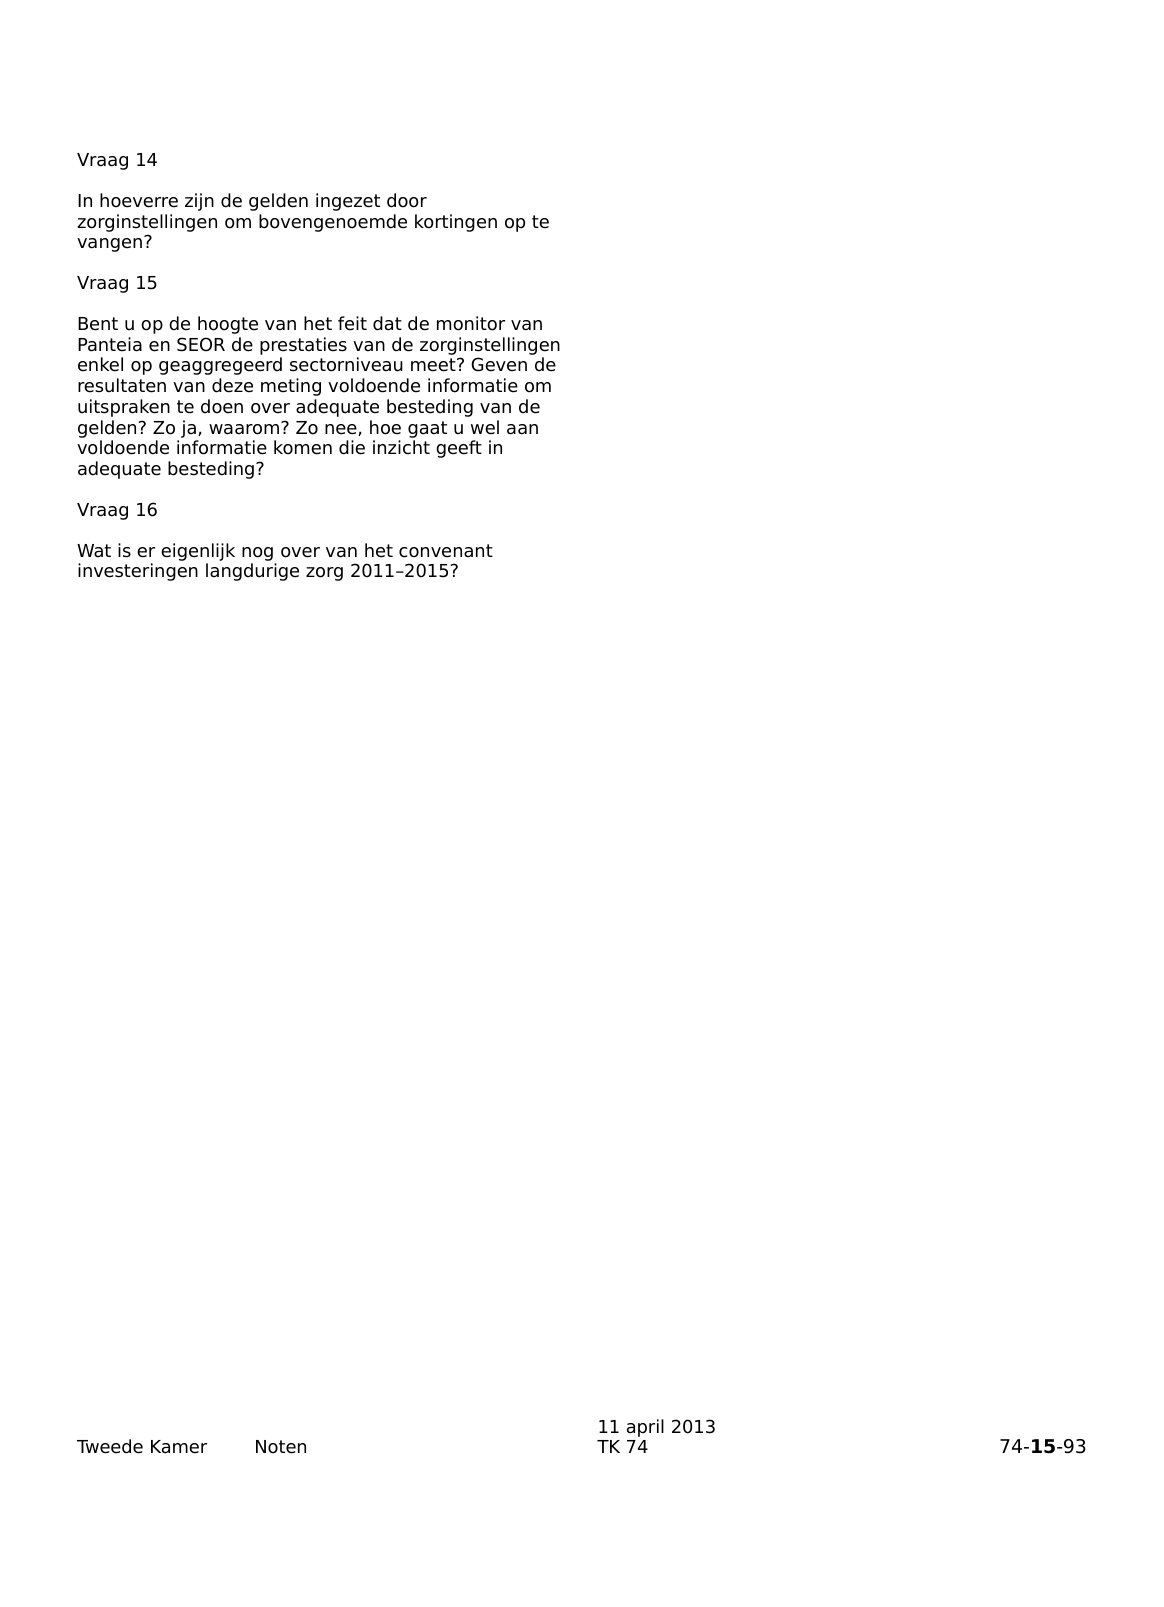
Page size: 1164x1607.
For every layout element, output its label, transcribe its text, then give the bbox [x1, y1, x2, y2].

text In hoeverre zijn de gelden ingezet door zorginstellingen om bovengenoemde kortingen op te vangen? [77, 191, 567, 253]
text Wat is er eigenlijk nog over van het convenant investeringen langdurige zorg 2011–2015? [77, 540, 567, 582]
text Bent u op de hoogte van het feit dat de monitor van Panteia en SEOR de prestaties van de zorginstellingen enkel op geaggregeerd sectorniveau meet? Geven de resultaten van deze meting voldoende informatie om uitspraken te doen over adequate besteding van de gelden? Zo ja, waarom? Zo nee, hoe gaat u wel aan voldoende informatie komen die inzicht geeft in adequate besteding? [77, 314, 567, 480]
text Vraag 15 [77, 273, 567, 294]
text Vraag 16 [77, 500, 567, 520]
text Vraag 14 [77, 150, 567, 171]
